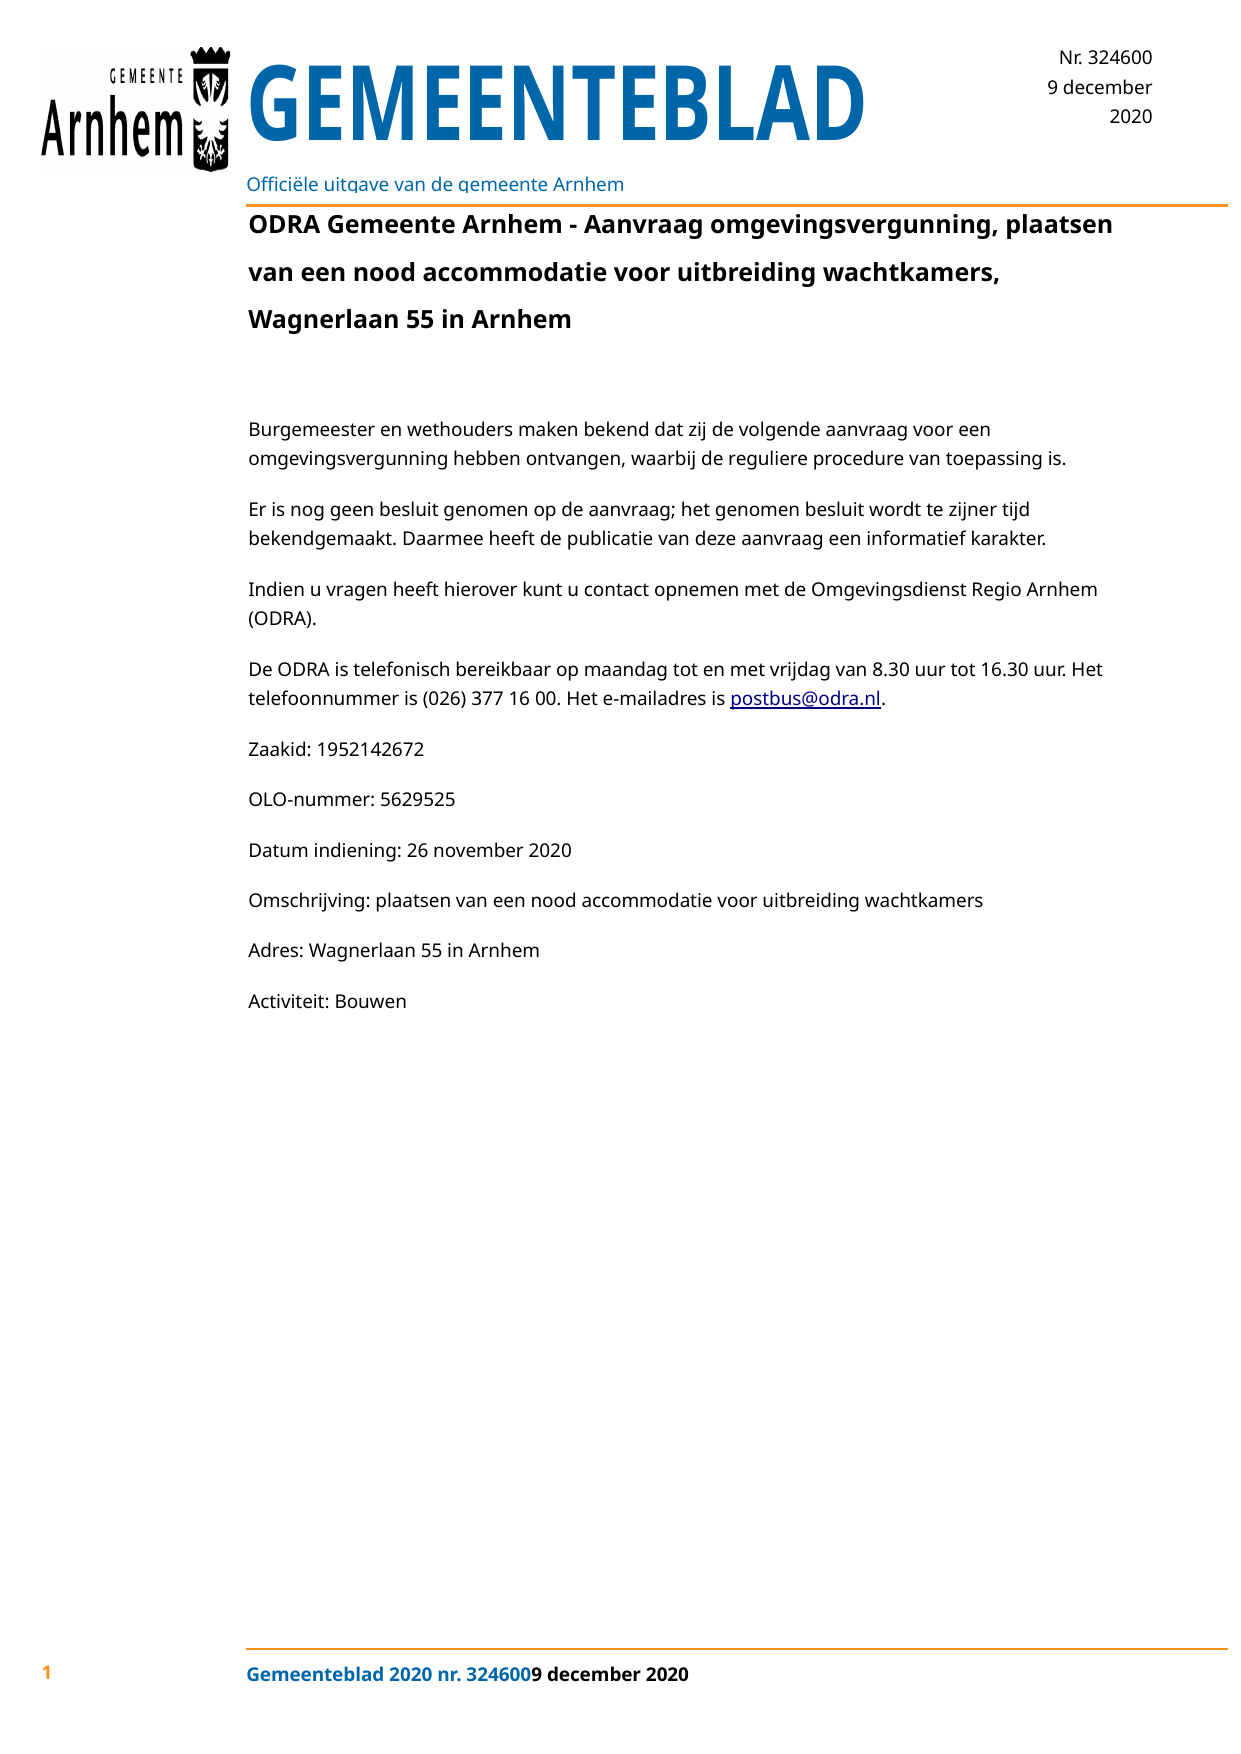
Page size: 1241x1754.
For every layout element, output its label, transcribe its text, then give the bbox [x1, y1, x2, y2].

picture [41, 47, 231, 172]
text Datum indiening: 26 november 2020 [248, 837, 1152, 862]
text Activiteit: Bouwen [248, 988, 1152, 1014]
text ODRA Gemeente Arnhem - Aanvraag omgevingsvergunning, plaatsen van een nood accommodatie voor uitbreiding wachtkamers, Wagnerlaan 55 in Arnhem [248, 207, 1152, 336]
text Er is nog geen besluit genomen op de aanvraag; het genomen besluit wordt te zijner tijd bekendgemaakt. Daarmee heeft de publicatie van deze aanvraag een informatief karakter. [248, 496, 1152, 551]
text Indien u vragen heeft hierover kunt u contact opnemen met de Omgevingsdienst Regio Arnhem (ODRA). [248, 576, 1152, 631]
text Omschrijving: plaatsen van een nood accommodatie voor uitbreiding wachtkamers [248, 887, 1152, 913]
text Burgemeester en wethouders maken bekend dat zij de volgende aanvraag voor een omgevingsvergunning hebben ontvangen, waarbij de reguliere procedure van toepassing is. [248, 416, 1152, 471]
text OLO-nummer: 5629525 [248, 786, 1152, 812]
text De ODRA is telefonisch bereikbaar op maandag tot en met vrijdag van 8.30 uur tot 16.30 uur. Het telefoonnummer is (026) 377 16 00. Het e-mailadres is postbus@odra.nl. [248, 656, 1152, 711]
text Zaakid: 1952142672 [248, 736, 1152, 762]
text Adres: Wagnerlaan 55 in Arnhem [248, 938, 1152, 963]
